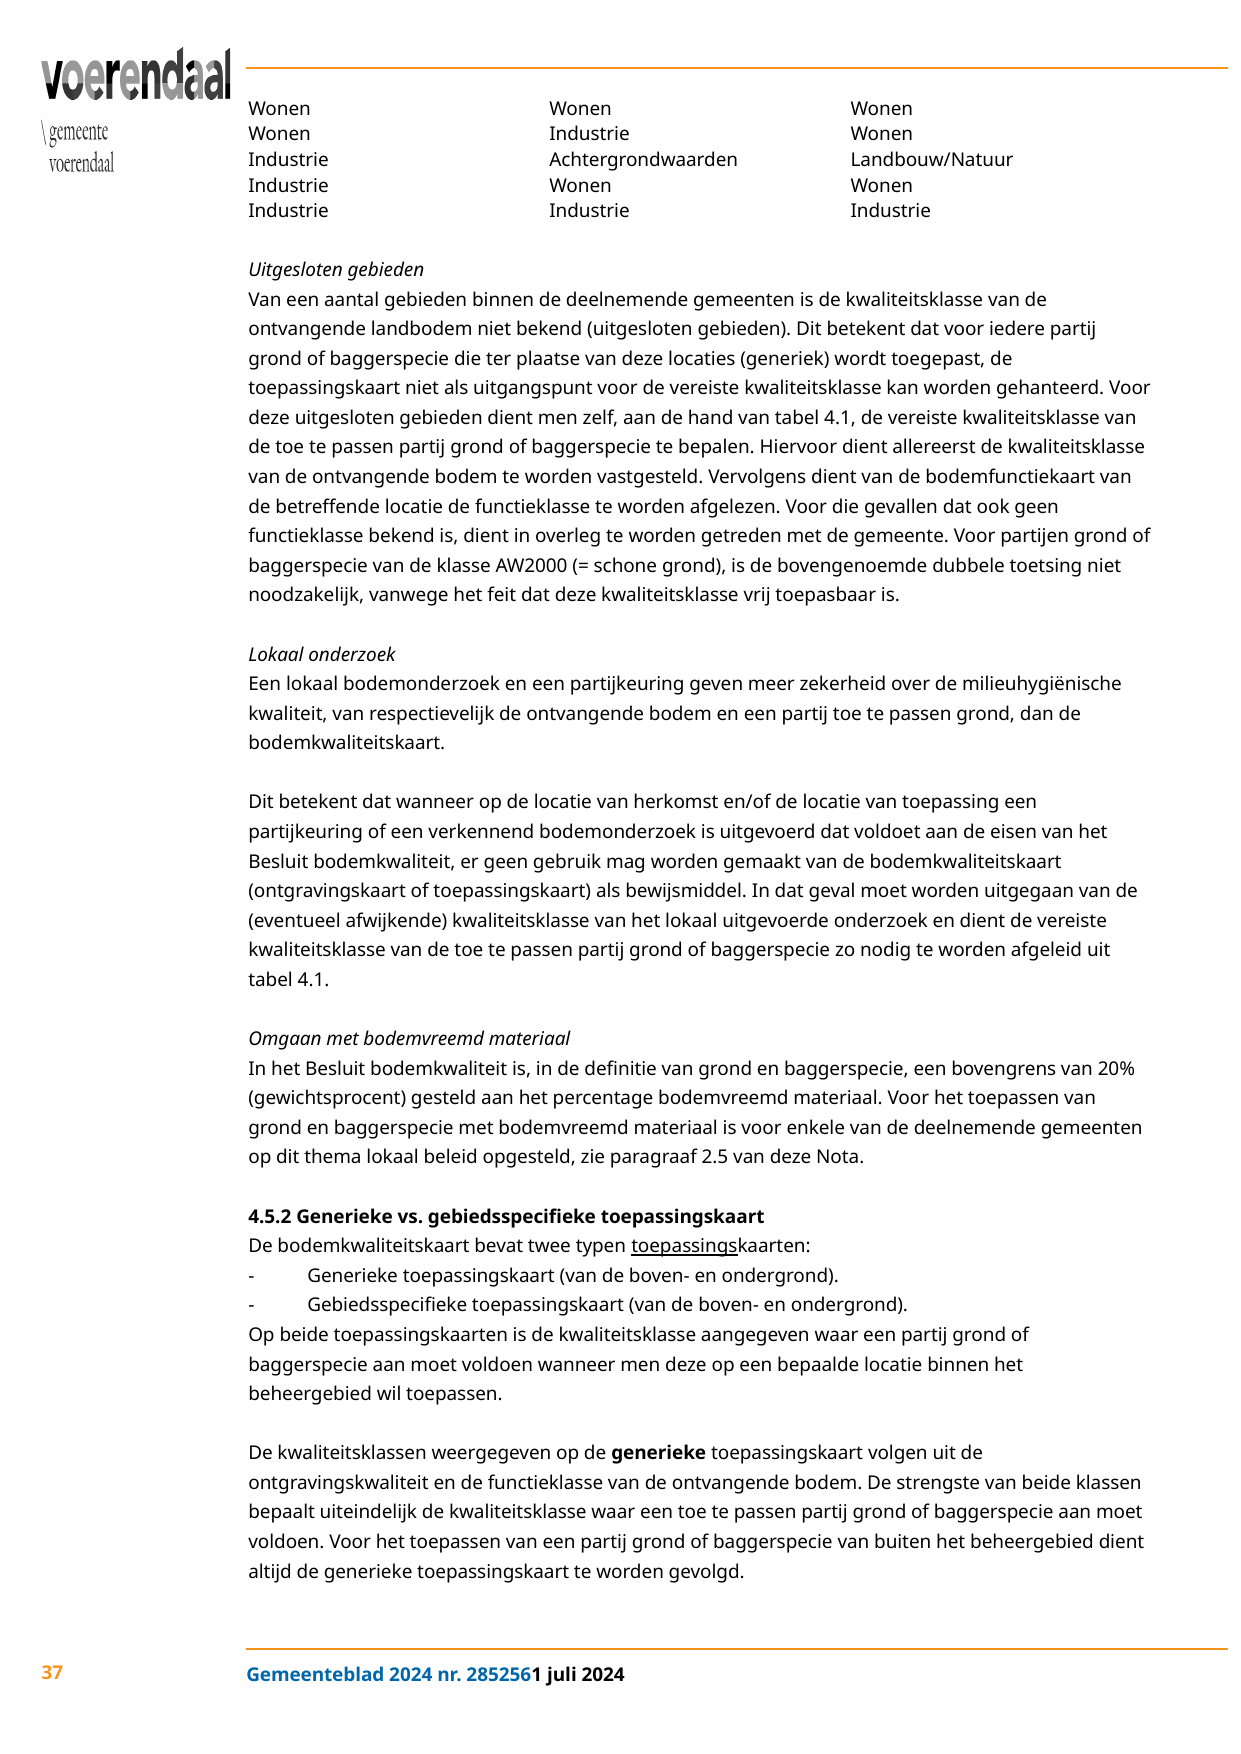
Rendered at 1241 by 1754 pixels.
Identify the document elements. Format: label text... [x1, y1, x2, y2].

table_cell Industrie [850, 198, 1152, 223]
table_cell Industrie [549, 198, 850, 223]
table_cell Wonen [248, 95, 549, 121]
table_cell Industrie [549, 121, 850, 146]
table_cell Industrie [248, 172, 549, 198]
text De kwaliteitsklassen weergegeven op de generieke toepassingskaart volgen uit de ontgravingskwaliteit en de functieklasse van de ontvangende bodem. De strengste van beide klassen bepaalt uiteindelijk de kwaliteitsklasse waar een toe te passen partij grond of baggerspecie aan moet voldoen. Voor het toepassen van een partij grond of baggerspecie van buiten het beheergebied dient altijd de generieke toepassingskaart te worden gevolgd. [248, 1439, 1152, 1584]
table_cell Achtergrondwaarden [549, 146, 850, 172]
text Op beide toepassingskaarten is de kwaliteitsklasse aangegeven waar een partij grond of baggerspecie aan moet voldoen wanneer men deze op een bepaalde locatie binnen het beheergebied wil toepassen. [248, 1321, 1152, 1406]
list Generieke toepassingskaart (van de boven- en ondergrond). [248, 1262, 1152, 1288]
text Dit betekent dat wanneer op de locatie van herkomst en/of de locatie van toepassing een partijkeuring of een verkennend bodemonderzoek is uitgevoerd dat voldoet aan de eisen van het Besluit bodemkwaliteit, er geen gebruik mag worden gemaakt van de bodemkwaliteitskaart (ontgravingskaart of toepassingskaart) als bewijsmiddel. In dat geval moet worden uitgegaan van de (eventueel afwijkende) kwaliteitsklasse van het lokaal uitgevoerde onderzoek en dient de vereiste kwaliteitsklasse van de toe te passen partij grond of baggerspecie zo nodig te worden afgeleid uit tabel 4.1. [248, 789, 1152, 992]
text Uitgesloten gebieden [248, 256, 1152, 282]
text In het Besluit bodemkwaliteit is, in de definitie van grond en baggerspecie, een bovengrens van 20% (gewichtsprocent) gesteld aan het percentage bodemvreemd materiaal. Voor het toepassen van grond en baggerspecie met bodemvreemd materiaal is voor enkele van de deelnemende gemeenten op dit thema lokaal beleid opgesteld, zie paragraaf 2.5 van deze Nota. [248, 1055, 1152, 1169]
text De bodemkwaliteitskaart bevat twee typen toepassingskaarten: [248, 1232, 1152, 1258]
table_cell Wonen [248, 121, 549, 146]
text Van een aantal gebieden binnen de deelnemende gemeenten is de kwaliteitsklasse van de ontvangende landbodem niet bekend (uitgesloten gebieden). Dit betekent dat voor iedere partij grond of baggerspecie die ter plaatse van deze locaties (generiek) wordt toegepast, de toepassingskaart niet als uitgangspunt voor de vereiste kwaliteitsklasse kan worden gehanteerd. Voor deze uitgesloten gebieden dient men zelf, aan de hand van tabel 4.1, de vereiste kwaliteitsklasse van de toe te passen partij grond of baggerspecie te bepalen. Hiervoor dient allereerst de kwaliteitsklasse van de ontvangende bodem te worden vastgesteld. Vervolgens dient van de bodemfunctiekaart van de betreffende locatie de functieklasse te worden afgelezen. Voor die gevallen dat ook geen functieklasse bekend is, dient in overleg te worden getreden met de gemeente. Voor partijen grond of baggerspecie van de klasse AW2000 (= schone grond), is de bovengenoemde dubbele toetsing niet noodzakelijk, vanwege het feit dat deze kwaliteitsklasse vrij toepasbaar is. [248, 286, 1152, 607]
table_cell Landbouw/Natuur [850, 146, 1152, 172]
text Lokaal onderzoek [248, 641, 1152, 667]
table_cell Wonen [850, 95, 1152, 121]
table_cell Industrie [248, 198, 549, 223]
table_cell Wonen [549, 95, 850, 121]
text Een lokaal bodemonderzoek en een partijkeuring geven meer zekerheid over de milieuhygiënische kwaliteit, van respectievelijk de ontvangende bodem en een partij toe te passen grond, dan de bodemkwaliteitskaart. [248, 670, 1152, 755]
table_cell Wonen [850, 172, 1152, 198]
table_cell Wonen [850, 121, 1152, 146]
table_cell Industrie [248, 146, 549, 172]
text Omgaan met bodemvreemd materiaal [248, 1025, 1152, 1051]
text 4.5.2 Generieke vs. gebiedsspecifieke toepassingskaart [248, 1203, 1152, 1229]
picture [41, 47, 231, 172]
list Gebiedsspecifieke toepassingskaart (van de boven- en ondergrond). [248, 1292, 1152, 1317]
table_cell Wonen [549, 172, 850, 198]
